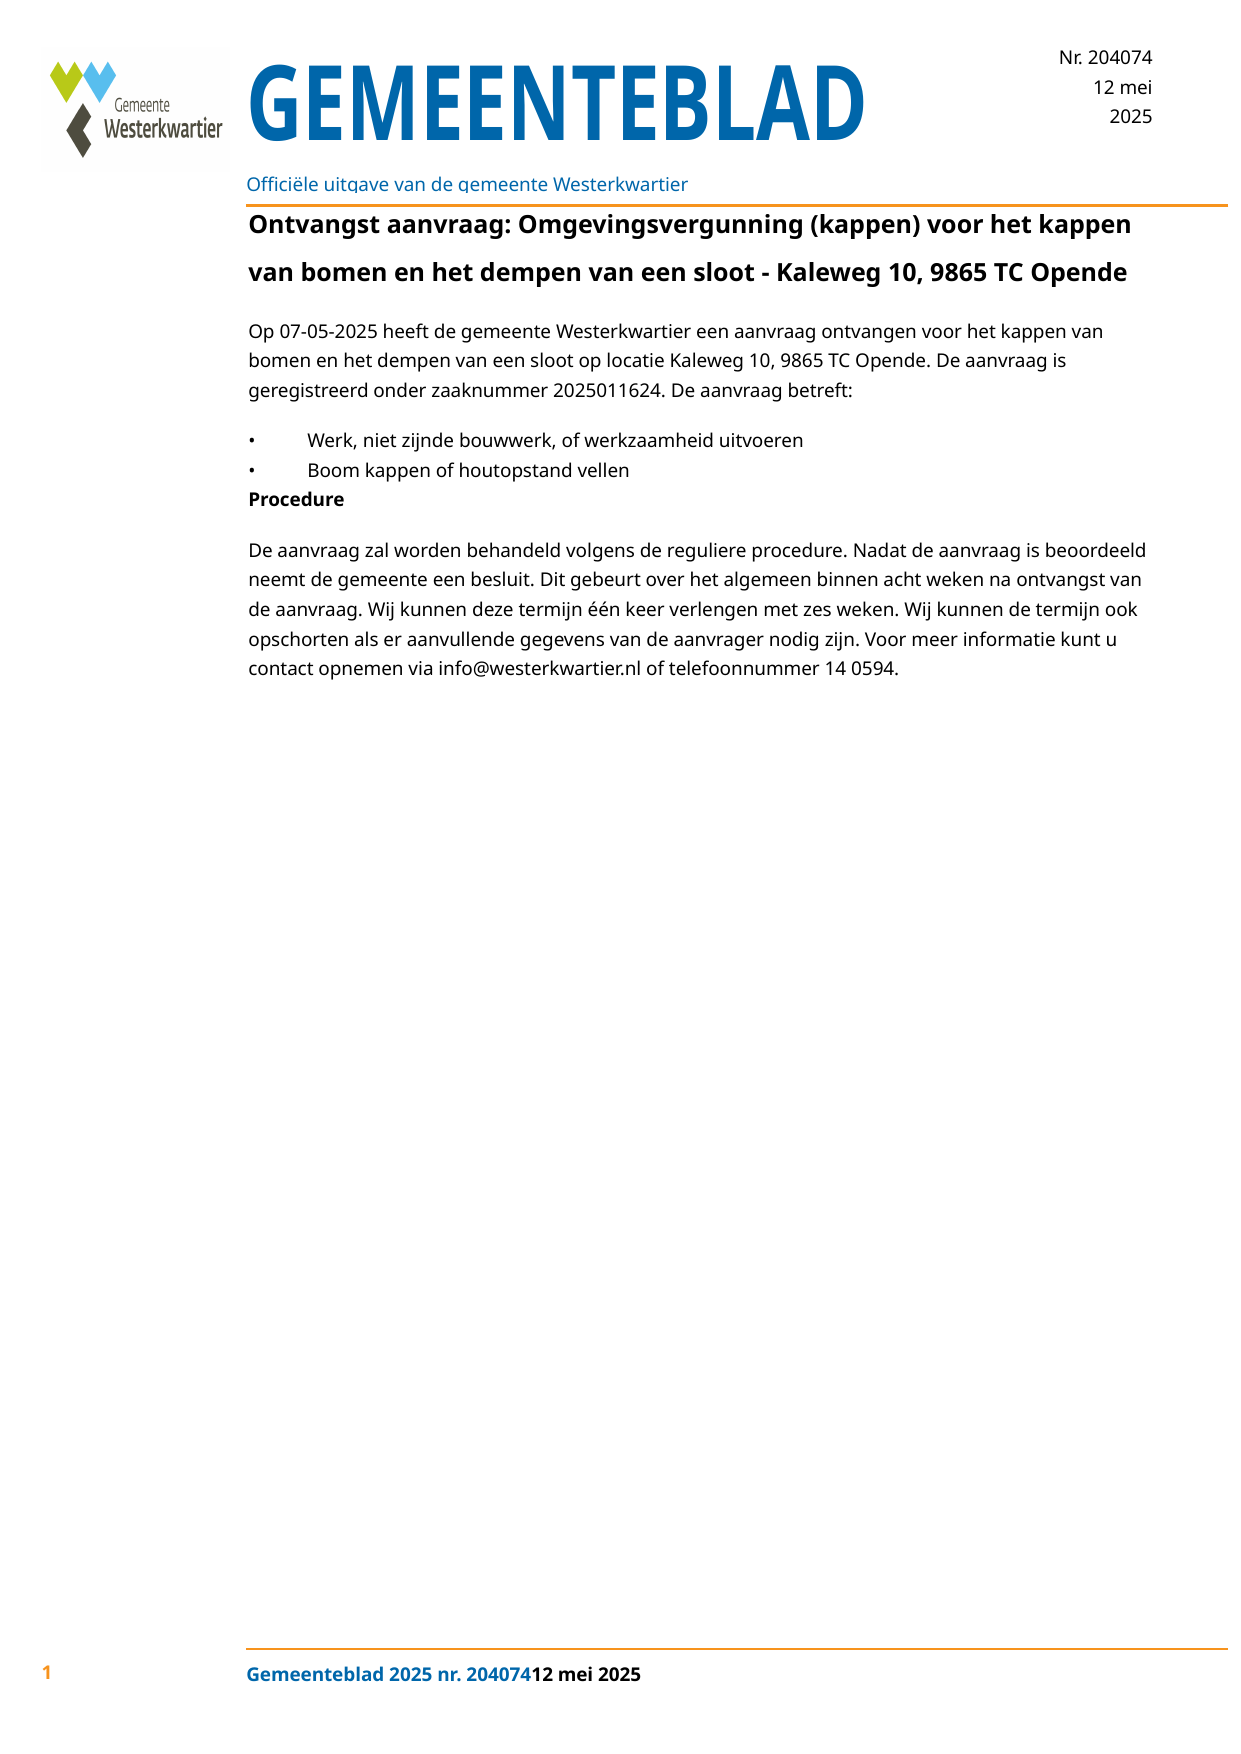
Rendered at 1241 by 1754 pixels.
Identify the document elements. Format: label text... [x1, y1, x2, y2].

picture [41, 47, 231, 172]
list Werk, niet zijnde bouwwerk, of werkzaamheid uitvoeren [248, 427, 1152, 453]
list Boom kappen of houtopstand vellen [248, 457, 1152, 483]
text De aanvraag zal worden behandeld volgens de reguliere procedure. Nadat de aanvraag is beoordeeld neemt de gemeente een besluit. Dit gebeurt over het algemeen binnen acht weken na ontvangst van de aanvraag. Wij kunnen deze termijn één keer verlengen met zes weken. Wij kunnen de termijn ook opschorten als er aanvullende gegevens van de aanvrager nodig zijn. Voor meer informatie kunt u contact opnemen via info@westerkwartier.nl of telefoonnummer 14 0594. [248, 537, 1152, 681]
text Op 07-05-2025 heeft de gemeente Westerkwartier een aanvraag ontvangen voor het kappen van bomen en het dempen van een sloot op locatie Kaleweg 10, 9865 TC Opende. De aanvraag is geregistreerd onder zaaknummer 2025011624. De aanvraag betreft: [248, 318, 1152, 403]
text Procedure [248, 487, 1152, 512]
text Ontvangst aanvraag: Omgevingsvergunning (kappen) voor het kappen van bomen en het dempen van een sloot - Kaleweg 10, 9865 TC Opende [248, 207, 1152, 288]
